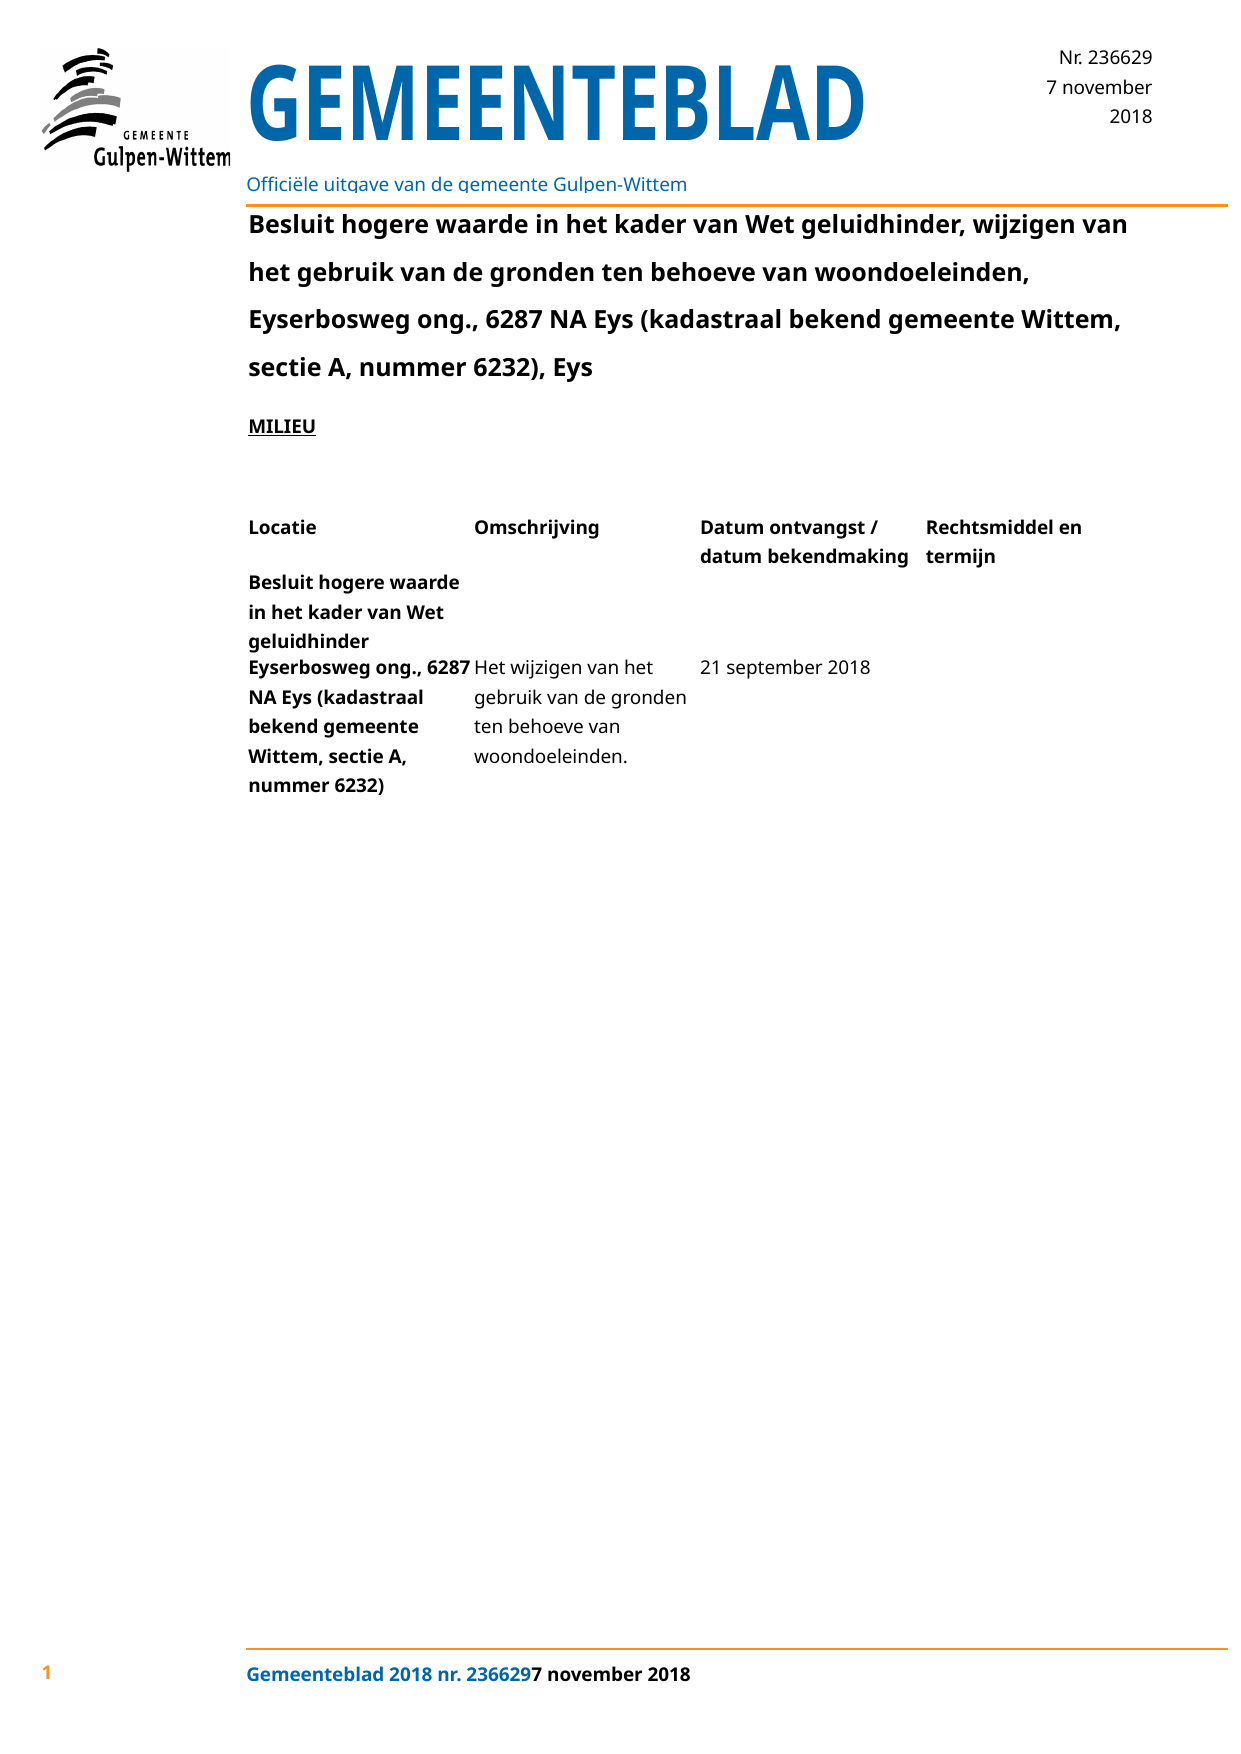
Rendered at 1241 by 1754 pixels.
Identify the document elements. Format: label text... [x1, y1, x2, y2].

table_cell Het wijzigen van het gebruik van de gronden ten behoeve van woondoeleinden. [474, 654, 700, 798]
table_cell [474, 569, 700, 654]
table_cell Eyserbosweg ong., 6287 NA Eys (kadastraal bekend gemeente Wittem, sectie A, nummer 6232) [248, 654, 474, 798]
picture [41, 47, 231, 172]
table_header Rechtsmiddel en termijn [926, 514, 1152, 569]
table_cell Besluit hogere waarde in het kader van Wet geluidhinder [248, 569, 474, 654]
text MILIEU [248, 413, 1152, 439]
table_header Datum ontvangst / datum bekendmaking [700, 514, 926, 569]
text Besluit hogere waarde in het kader van Wet geluidhinder, wijzigen van het gebruik van de gronden ten behoeve van woondoeleinden, Eyserbosweg ong., 6287 NA Eys (kadastraal bekend gemeente Wittem, sectie A, nummer 6232), Eys [248, 207, 1152, 384]
table_header Locatie [248, 514, 474, 569]
table_cell [926, 654, 1152, 798]
table_header Omschrijving [474, 514, 700, 569]
table_cell [700, 569, 926, 654]
table_cell [926, 569, 1152, 654]
table_cell 21 september 2018 [700, 654, 926, 798]
